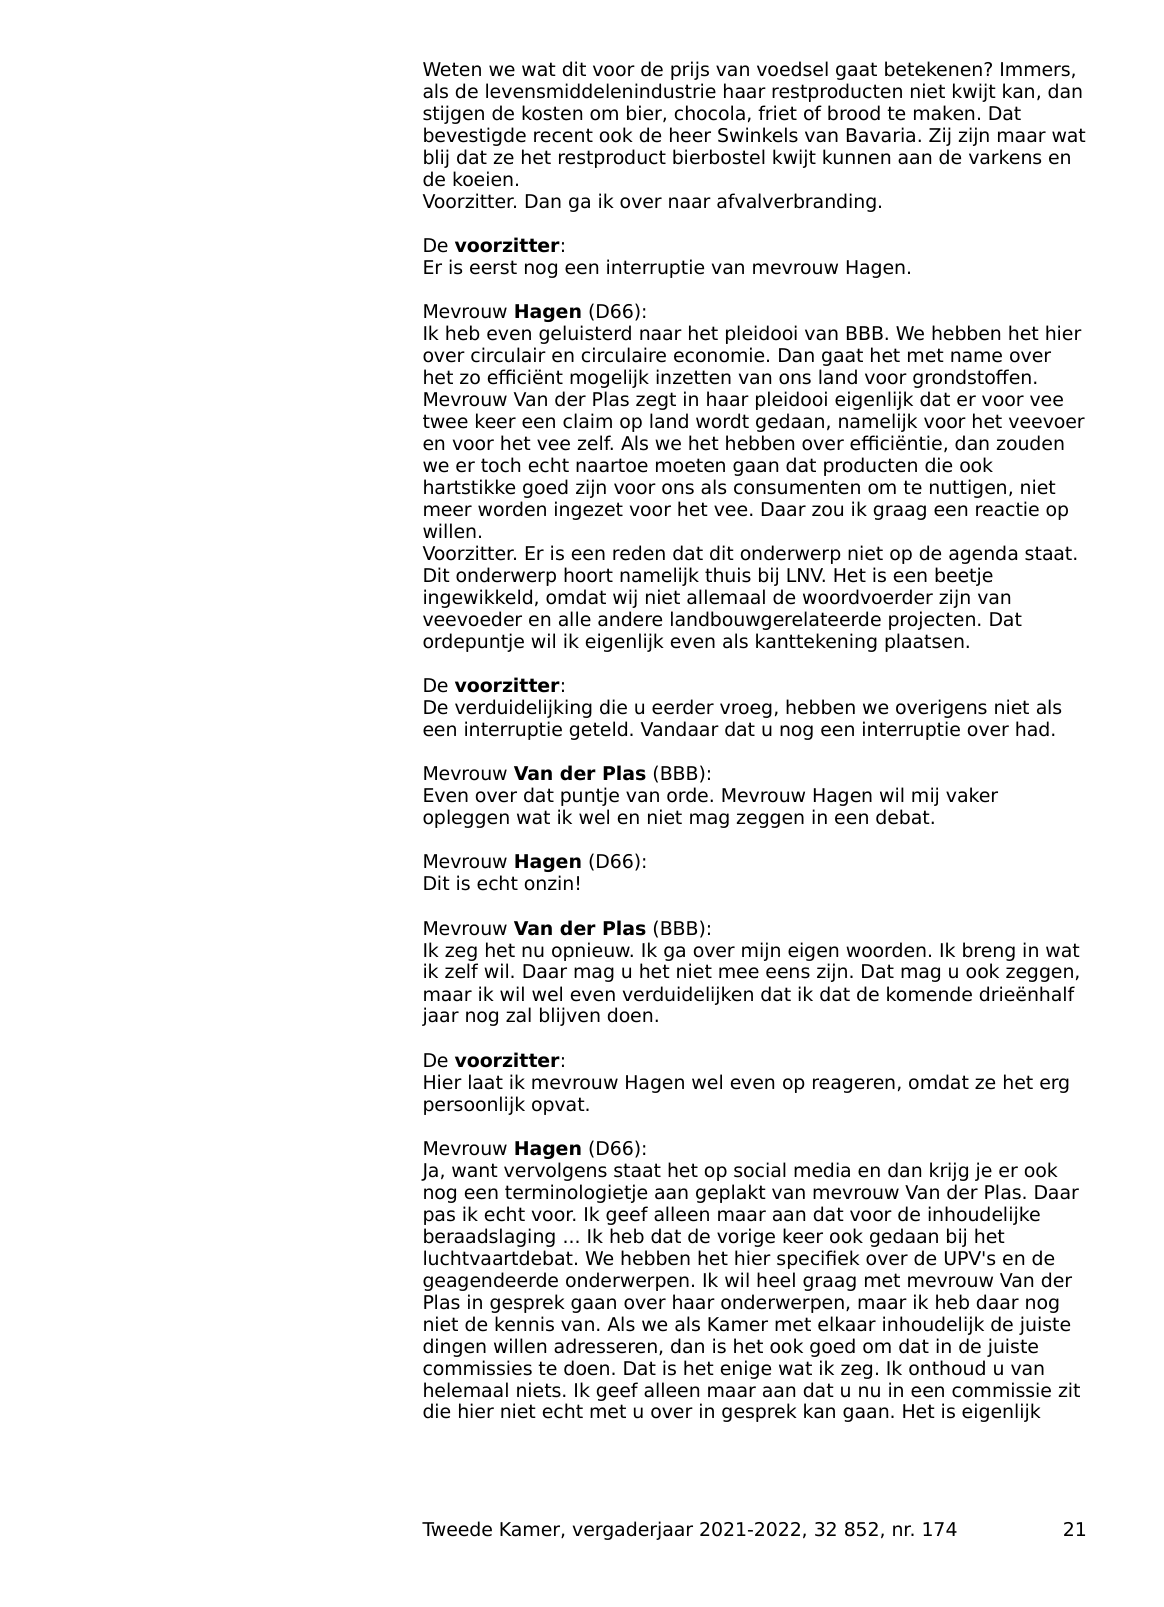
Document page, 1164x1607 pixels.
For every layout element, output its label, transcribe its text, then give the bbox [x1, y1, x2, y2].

text Even over dat puntje van orde. Mevrouw Hagen wil mij vaker opleggen wat ik wel en niet mag zeggen in een debat. [422, 785, 1087, 829]
text Mevrouw Van der Plas (BBB): [422, 763, 1087, 785]
text Mevrouw Van der Plas (BBB): [422, 917, 1087, 939]
text Ik zeg het nu opnieuw. Ik ga over mijn eigen woorden. Ik breng in wat ik zelf wil. Daar mag u het niet mee eens zijn. Dat mag u ook zeggen, maar ik wil wel even verduidelijken dat ik dat de komende drieënhalf jaar nog zal blijven doen. [422, 939, 1087, 1027]
text Dit is echt onzin! [422, 873, 1087, 895]
text Hier laat ik mevrouw Hagen wel even op reageren, omdat ze het erg persoonlijk opvat. [422, 1072, 1087, 1116]
text Ik heb even geluisterd naar het pleidooi van BBB. We hebben het hier over circulair en circulaire economie. Dan gaat het met name over het zo efficiënt mogelijk inzetten van ons land voor grondstoffen. Mevrouw Van der Plas zegt in haar pleidooi eigenlijk dat er voor vee twee keer een claim op land wordt gedaan, namelijk voor het veevoer en voor het vee zelf. Als we het hebben over efficiëntie, dan zouden we er toch echt naartoe moeten gaan dat producten die ook hartstikke goed zijn voor ons als consumenten om te nuttigen, niet meer worden ingezet voor het vee. Daar zou ik graag een reactie op willen. [422, 323, 1087, 543]
text Mevrouw Hagen (D66): [422, 851, 1087, 873]
text De voorzitter: [422, 675, 1087, 697]
text De verduidelijking die u eerder vroeg, hebben we overigens niet als een interruptie geteld. Vandaar dat u nog een interruptie over had. [422, 697, 1087, 741]
text Mevrouw Hagen (D66): [422, 301, 1087, 323]
text Er is eerst nog een interruptie van mevrouw Hagen. [422, 257, 1087, 279]
text Voorzitter. Dan ga ik over naar afvalverbranding. [422, 191, 1087, 213]
text De voorzitter: [422, 1049, 1087, 1072]
text Voorzitter. Er is een reden dat dit onderwerp niet op de agenda staat. Dit onderwerp hoort namelijk thuis bij LNV. Het is een beetje ingewikkeld, omdat wij niet allemaal de woordvoerder zijn van veevoeder en alle andere landbouwgerelateerde projecten. Dat ordepuntje wil ik eigenlijk even als kanttekening plaatsen. [422, 543, 1087, 653]
text De voorzitter: [422, 235, 1087, 257]
text Ja, want vervolgens staat het op social media en dan krijg je er ook nog een terminologietje aan geplakt van mevrouw Van der Plas. Daar pas ik echt voor. Ik geef alleen maar aan dat voor de inhoudelijke beraadslaging ... Ik heb dat de vorige keer ook gedaan bij het luchtvaartdebat. We hebben het hier specifiek over de UPV's en de geagendeerde onderwerpen. Ik wil heel graag met mevrouw Van der Plas in gesprek gaan over haar onderwerpen, maar ik heb daar nog niet de kennis van. Als we als Kamer met elkaar inhoudelijk de juiste dingen willen adresseren, dan is het ook goed om dat in de juiste commissies te doen. Dat is het enige wat ik zeg. Ik onthoud u van helemaal niets. Ik geef alleen maar aan dat u nu in een commissie zit die hier niet echt met u over in gesprek kan gaan. Het is eigenlijk [422, 1160, 1087, 1423]
text Mevrouw Hagen (D66): [422, 1138, 1087, 1160]
text Weten we wat dit voor de prijs van voedsel gaat betekenen? Immers, als de levensmiddelenindustrie haar restproducten niet kwijt kan, dan stijgen de kosten om bier, chocola, friet of brood te maken. Dat bevestigde recent ook de heer Swinkels van Bavaria. Zij zijn maar wat blij dat ze het restproduct bierbostel kwijt kunnen aan de varkens en de koeien. [422, 59, 1087, 191]
